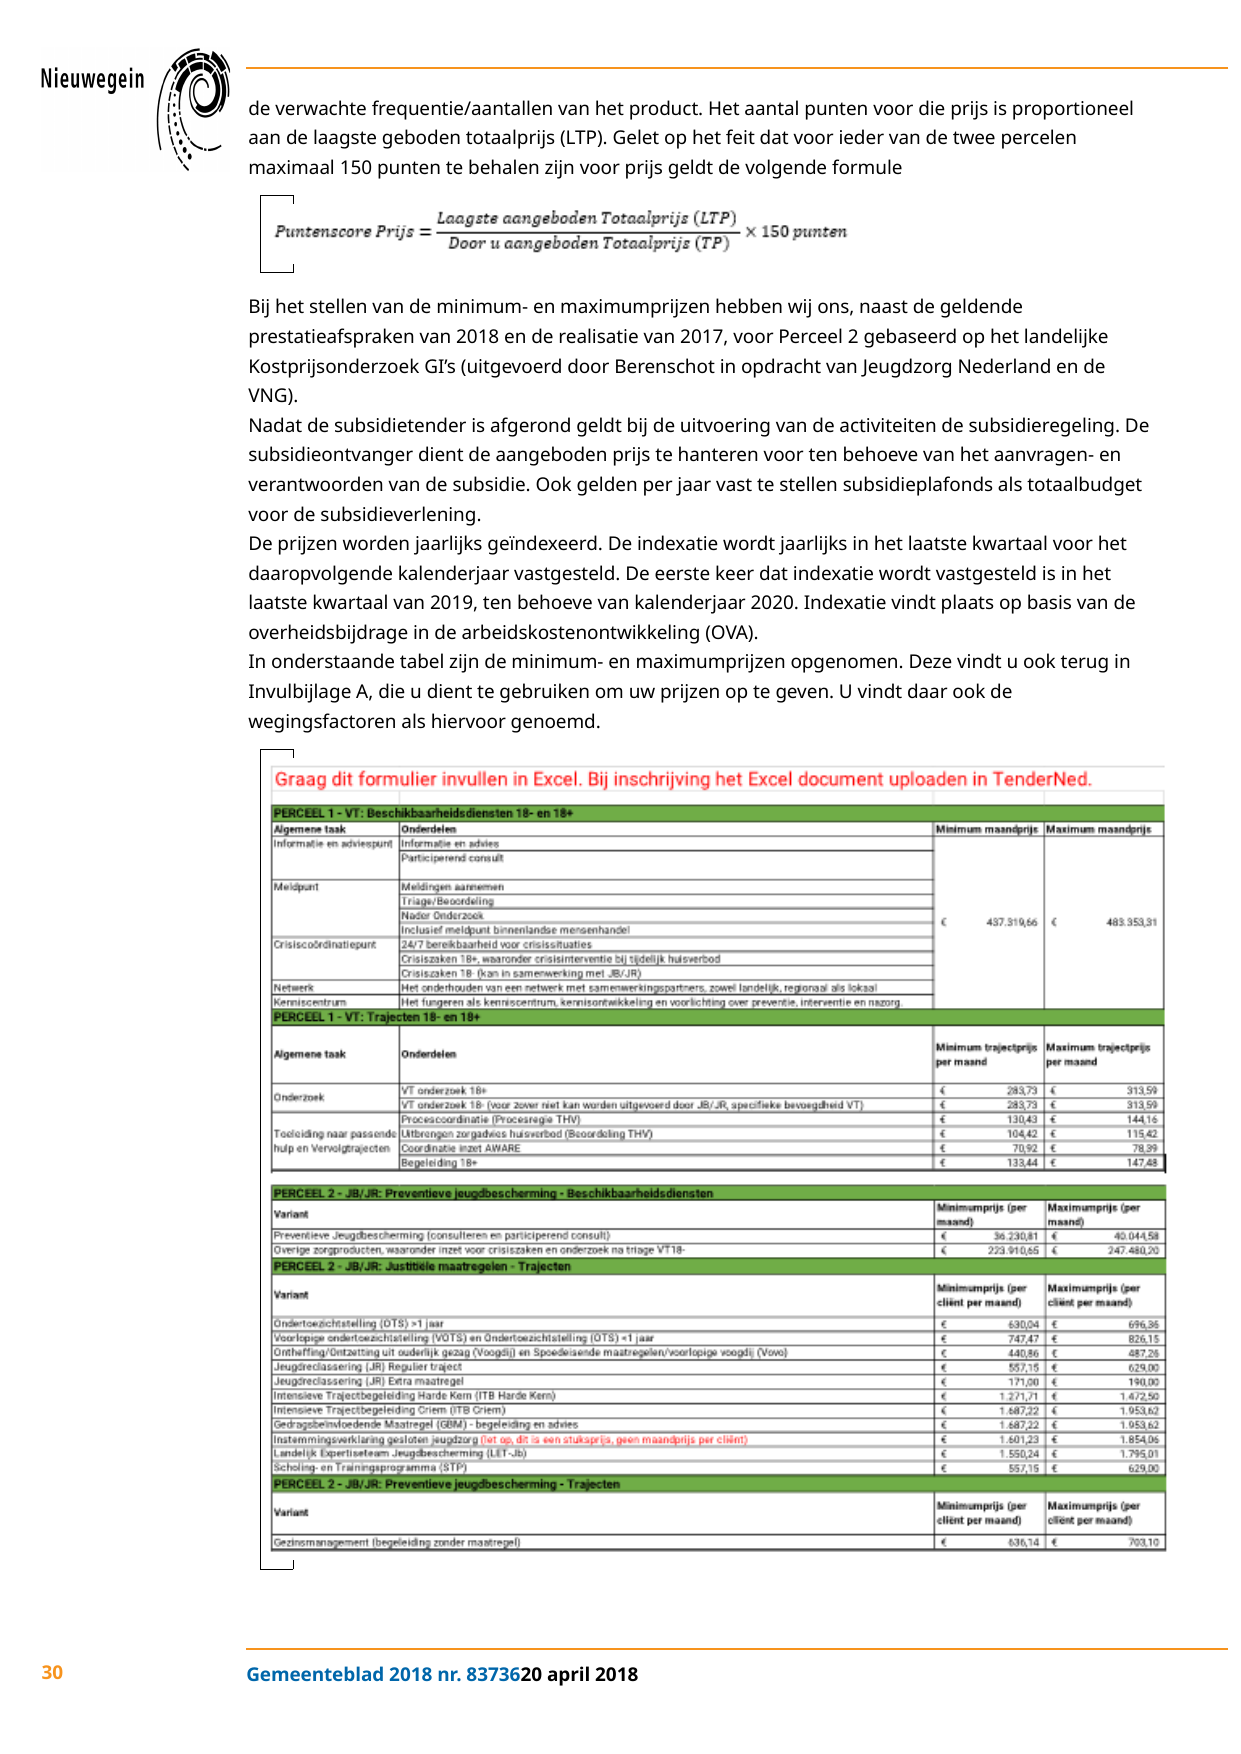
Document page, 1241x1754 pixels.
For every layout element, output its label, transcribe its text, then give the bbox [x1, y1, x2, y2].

text de verwachte frequentie/aantallen van het product. Het aantal punten voor die prijs is proportioneel aan de laagste geboden totaalprijs (LTP). Gelet op het feit dat voor ieder van de twee percelen maximaal 150 punten te behalen zijn voor prijs geldt de volgende formule [248, 95, 1152, 180]
text In onderstaande tabel zijn de minimum- en maximumprijzen opgenomen. Deze vindt u ook terug in Invulbijlage A, die u dient te gebruiken om uw prijzen op te geven. U vindt daar ook de wegingsfactoren als hiervoor genoemd. [248, 649, 1152, 734]
text Bij het stellen van de minimum- en maximumprijzen hebben wij ons, naast de geldende prestatieafspraken van 2018 en de realisatie van 2017, voor Perceel 2 gebaseerd op het landelijke Kostprijsonderzoek GI’s (uitgevoerd door Berenschot in opdracht van Jeugdzorg Nederland en de VNG). [248, 294, 1152, 408]
picture [41, 47, 231, 172]
text Nadat de subsidietender is afgerond geldt bij de uitvoering van de activiteiten de subsidieregeling. De subsidieontvanger dient de aangeboden prijs te hanteren voor ten behoeve van het aanvragen- en verantwoorden van de subsidie. Ook gelden per jaar vast te stellen subsidieplafonds als totaalbudget voor de subsidieverlening. [248, 412, 1152, 527]
picture [268, 204, 860, 264]
text De prijzen worden jaarlijks geïndexeerd. De indexatie wordt jaarlijks in het laatste kwartaal voor het daaropvolgende kalenderjaar vastgesteld. De eerste keer dat indexatie wordt vastgesteld is in het laatste kwartaal van 2019, ten behoeve van kalenderjaar 2020. Indexatie vindt plaats op basis van de overheidsbijdrage in de arbeidskostenontwikkeling (OVA). [248, 530, 1152, 645]
picture [268, 758, 1173, 1560]
